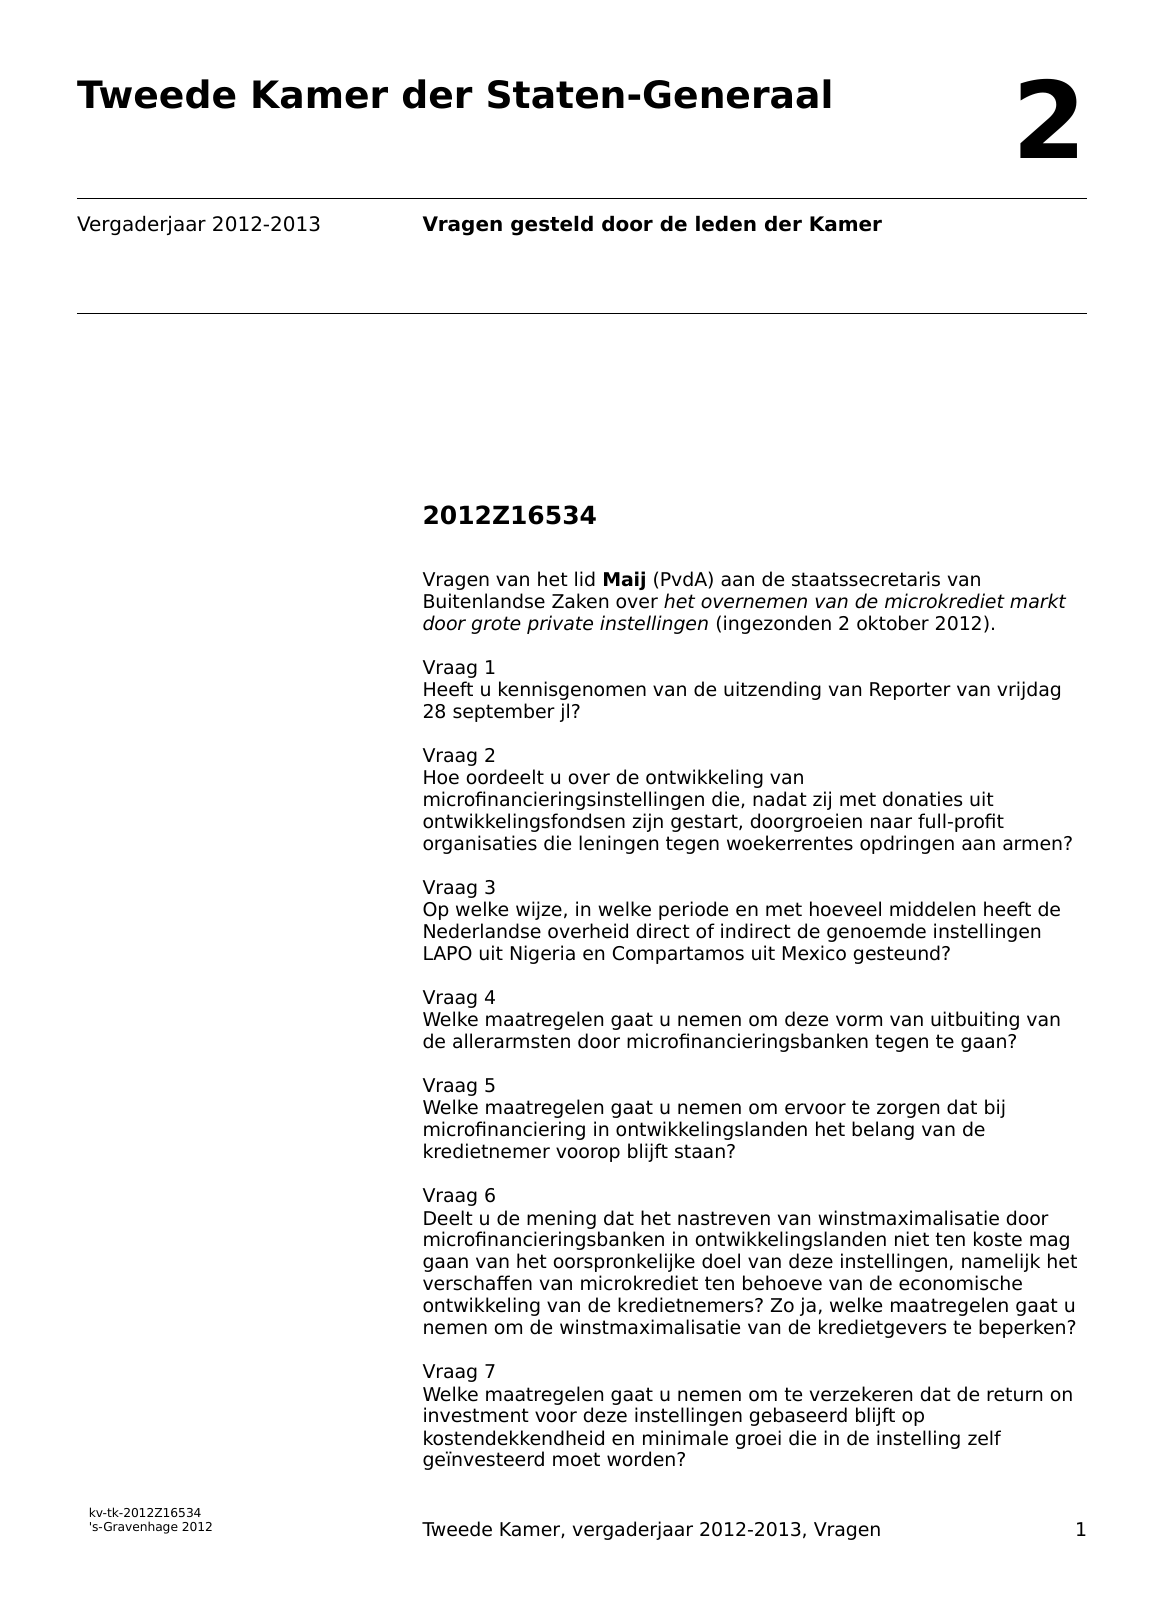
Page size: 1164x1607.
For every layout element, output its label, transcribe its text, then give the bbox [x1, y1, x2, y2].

text Op welke wijze, in welke periode en met hoeveel middelen heeft de Nederlandse overheid direct of indirect de genoemde instellingen LAPO uit Nigeria en Compartamos uit Mexico gesteund? [422, 899, 1087, 965]
text Vragen van het lid Maij (PvdA) aan de staatssecretaris van Buitenlandse Zaken over het overnemen van de microkrediet markt door grote private instellingen (ingezonden 2 oktober 2012). [422, 569, 1087, 635]
text Vraag 5 [422, 1075, 1087, 1097]
text 2012Z16534 [422, 501, 1087, 531]
text Vraag 7 [422, 1361, 1087, 1383]
table_header Tweede Kamer der Staten-Generaal [77, 59, 886, 198]
text Deelt u de mening dat het nastreven van winstmaximalisatie door microfinancieringsbanken in ontwikkelingslanden niet ten koste mag gaan van het oorspronkelijke doel van deze instellingen, namelijk het verschaffen van microkrediet ten behoeve van de economische ontwikkeling van de kredietnemers? Zo ja, welke maatregelen gaat u nemen om de winstmaximalisatie van de kredietgevers te beperken? [422, 1207, 1087, 1339]
text Welke maatregelen gaat u nemen om ervoor te zorgen dat bij microfinanciering in ontwikkelingslanden het belang van de kredietnemer voorop blijft staan? [422, 1097, 1087, 1163]
table_cell Vragen gesteld door de leden der Kamer [422, 199, 1087, 313]
table_header 2 [886, 59, 1087, 198]
text Vraag 4 [422, 987, 1087, 1009]
text Heeft u kennisgenomen van de uitzending van Reporter van vrijdag 28 september jl? [422, 679, 1087, 723]
text Hoe oordeelt u over de ontwikkeling van microfinancieringsinstellingen die, nadat zij met donaties uit ontwikkelingsfondsen zijn gestart, doorgroeien naar full-profit organisaties die leningen tegen woekerrentes opdringen aan armen? [422, 767, 1087, 855]
text 's-Gravenhage 2012 [88, 1520, 323, 1534]
text Vraag 6 [422, 1185, 1087, 1207]
text Vraag 3 [422, 877, 1087, 899]
table_cell Vergaderjaar 2012-2013 [77, 199, 422, 313]
text Welke maatregelen gaat u nemen om deze vorm van uitbuiting van de allerarmsten door microfinancieringsbanken tegen te gaan? [422, 1009, 1087, 1053]
text kv-tk-2012Z16534 [88, 1506, 323, 1520]
text Welke maatregelen gaat u nemen om te verzekeren dat de return on investment voor deze instellingen gebaseerd blijft op kostendekkendheid en minimale groei die in de instelling zelf geïnvesteerd moet worden? [422, 1383, 1087, 1471]
text Vraag 1 [422, 657, 1087, 679]
text Vraag 2 [422, 745, 1087, 767]
